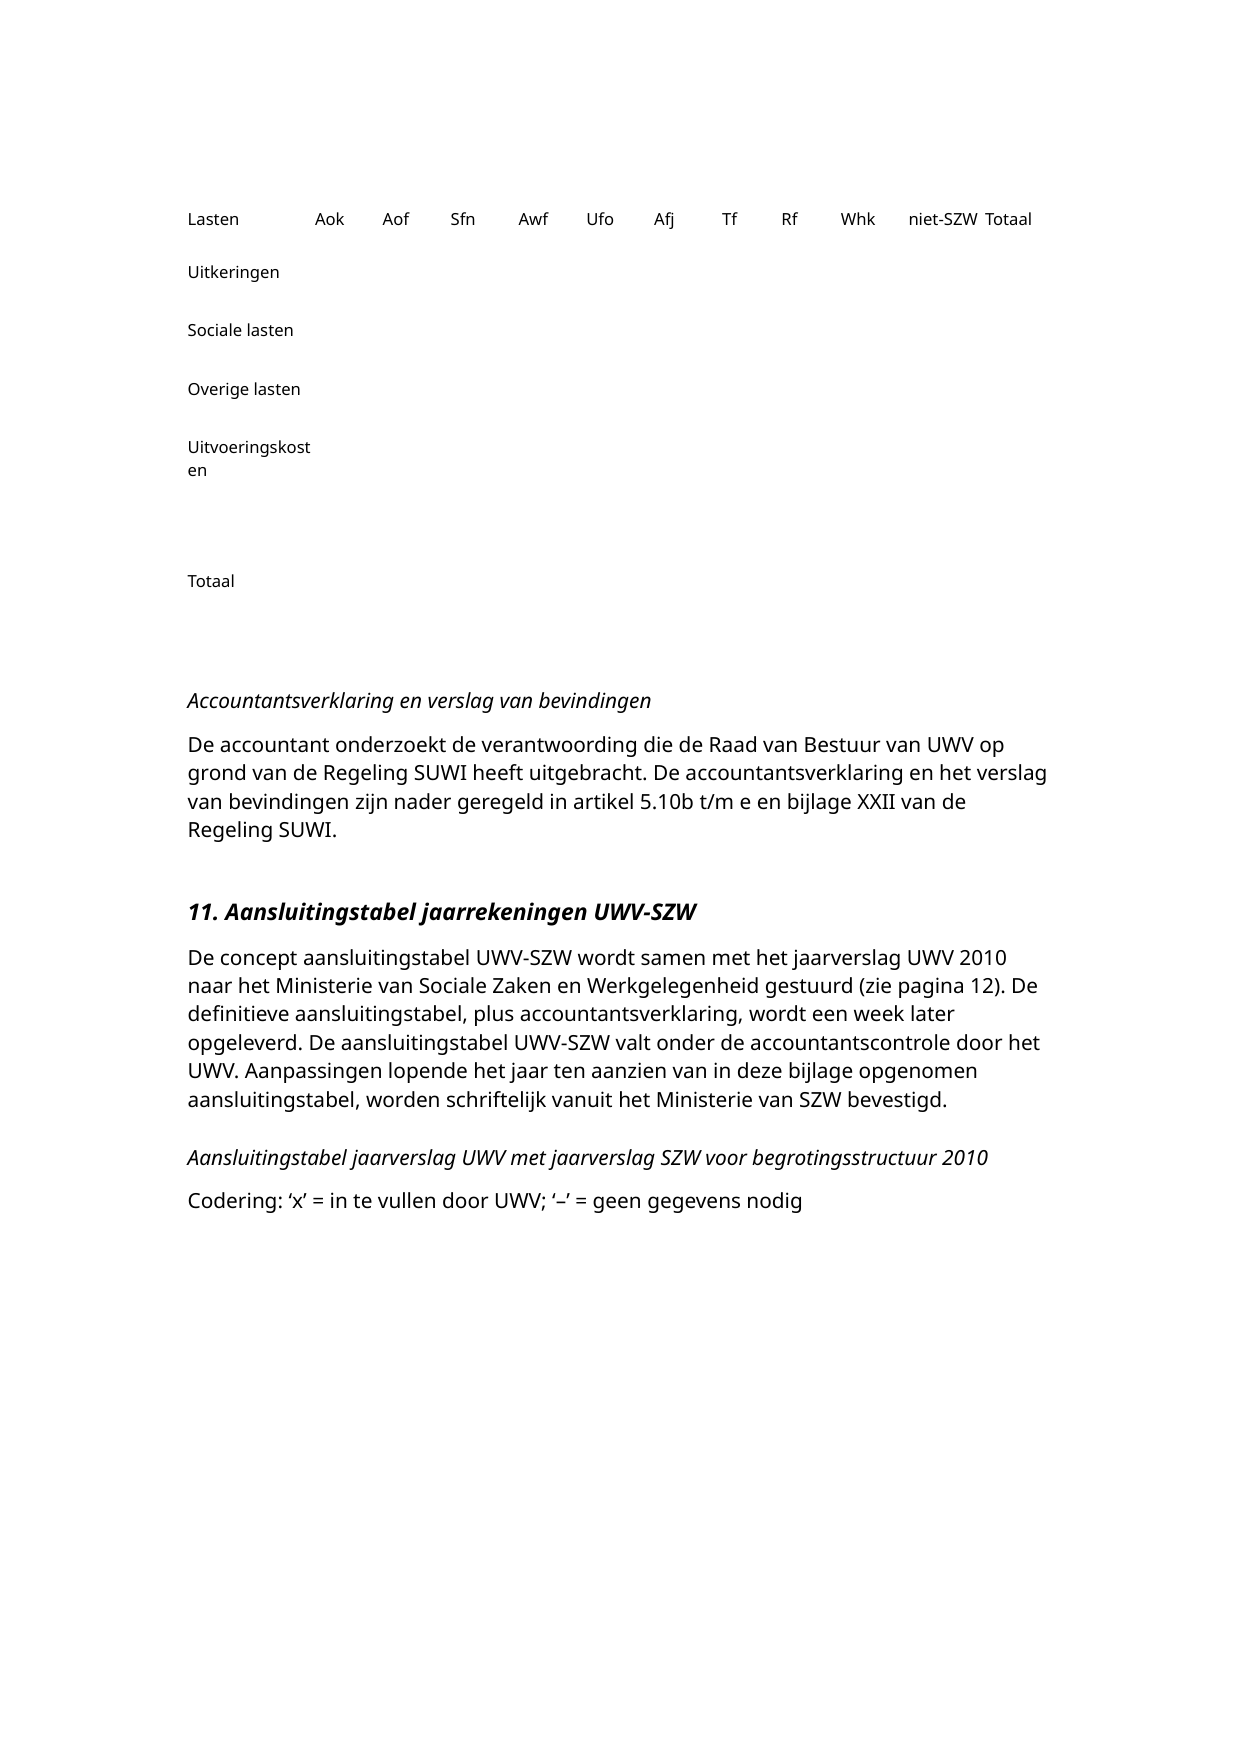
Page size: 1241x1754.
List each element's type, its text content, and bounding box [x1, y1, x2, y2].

table_cell [841, 511, 908, 570]
table_cell [450, 319, 518, 377]
table_cell [315, 378, 382, 436]
table_cell [985, 261, 1053, 319]
table_header Ufo [586, 208, 654, 261]
table_cell [722, 511, 781, 570]
text Accountantsverklaring en verslag van bevindingen [187, 687, 1053, 715]
table_cell [654, 511, 722, 570]
table_header Tf [722, 208, 781, 261]
table_cell [518, 378, 586, 436]
table_cell Overige lasten [188, 378, 315, 436]
table_header Awf [518, 208, 586, 261]
table_cell [908, 436, 985, 511]
table_cell [586, 261, 654, 319]
table_cell [450, 511, 518, 570]
table_cell [841, 570, 908, 628]
table_cell [722, 261, 781, 319]
table_cell [586, 319, 654, 377]
table_cell [781, 511, 841, 570]
text De concept aansluitingstabel UWV-SZW wordt samen met het jaarverslag UWV 2010 naar het Ministerie van Sociale Zaken en Werkgelegenheid gestuurd (zie pagina 12). De definitieve aansluitingstabel, plus accountantsverklaring, wordt een week later opgeleverd. De aansluitingstabel UWV-SZW valt onder de accountantscontrole door het UWV. Aanpassingen lopende het jaar ten aanzien van in deze bijlage opgenomen aansluitingstabel, worden schriftelijk vanuit het Ministerie van SZW bevestigd. [187, 943, 1053, 1113]
table_cell [450, 378, 518, 436]
table_cell [908, 261, 985, 319]
table_cell [450, 436, 518, 511]
table_cell [908, 511, 985, 570]
table_cell [383, 319, 450, 377]
table_cell [781, 319, 841, 377]
table_header Aok [315, 208, 382, 261]
table_cell [518, 570, 586, 628]
table_cell [985, 436, 1053, 511]
table_cell [722, 436, 781, 511]
table_cell [586, 436, 654, 511]
table_cell Totaal [188, 570, 315, 628]
table_cell Sociale lasten [188, 319, 315, 377]
subtitle 11. Aansluitingstabel jaarrekeningen UWV-SZW [187, 896, 1053, 928]
table_cell [908, 378, 985, 436]
table_cell [450, 261, 518, 319]
table_cell [841, 378, 908, 436]
table_header Lasten [188, 208, 315, 261]
table_cell [654, 319, 722, 377]
table_cell [586, 570, 654, 628]
table_header Aof [383, 208, 450, 261]
table_cell [722, 570, 781, 628]
table_cell [722, 319, 781, 377]
table_cell [383, 378, 450, 436]
table_cell Uitvoeringskosten [188, 436, 315, 511]
table_cell [315, 570, 382, 628]
table_cell Uitkeringen [188, 261, 315, 319]
table_cell [188, 511, 315, 570]
text De accountant onderzoekt de verantwoording die de Raad van Bestuur van UWV op grond van de Regeling SUWI heeft uitgebracht. De accountantsverklaring en het verslag van bevindingen zijn nader geregeld in artikel 5.10b t/m e en bijlage XXII van de Regeling SUWI. [187, 730, 1053, 844]
table_cell [985, 319, 1053, 377]
table_cell [383, 261, 450, 319]
table_cell [586, 378, 654, 436]
table_cell [985, 511, 1053, 570]
table_header Afj [654, 208, 722, 261]
table_cell [654, 261, 722, 319]
table_cell [383, 511, 450, 570]
table_cell [654, 378, 722, 436]
table_cell [315, 436, 382, 511]
table_cell [315, 511, 382, 570]
table_cell [985, 378, 1053, 436]
table_header Rf [781, 208, 841, 261]
table_cell [722, 378, 781, 436]
table_cell [586, 511, 654, 570]
table_header Sfn [450, 208, 518, 261]
table_cell [654, 436, 722, 511]
table_cell [383, 570, 450, 628]
table_cell [781, 570, 841, 628]
table_cell [518, 511, 586, 570]
table_cell [781, 378, 841, 436]
table_cell [908, 570, 985, 628]
table_cell [315, 261, 382, 319]
table_cell [383, 436, 450, 511]
table_header niet-SZW [908, 208, 985, 261]
table_cell [518, 261, 586, 319]
table_cell [841, 436, 908, 511]
table_header Totaal [985, 208, 1053, 261]
table_cell [450, 570, 518, 628]
table_cell [908, 319, 985, 377]
table_cell [781, 436, 841, 511]
table_cell [841, 261, 908, 319]
table_cell [518, 319, 586, 377]
text Codering: ‘x’ = in te vullen door UWV; ‘–’ = geen gegevens nodig [187, 1187, 1053, 1215]
table_cell [654, 570, 722, 628]
text Aansluitingstabel jaarverslag UWV met jaarverslag SZW voor begrotingsstructuur 2010 [187, 1143, 1053, 1172]
table_cell [841, 319, 908, 377]
table_cell [518, 436, 586, 511]
table_cell [781, 261, 841, 319]
table_header Whk [841, 208, 908, 261]
table_cell [315, 319, 382, 377]
table_cell [985, 570, 1053, 628]
